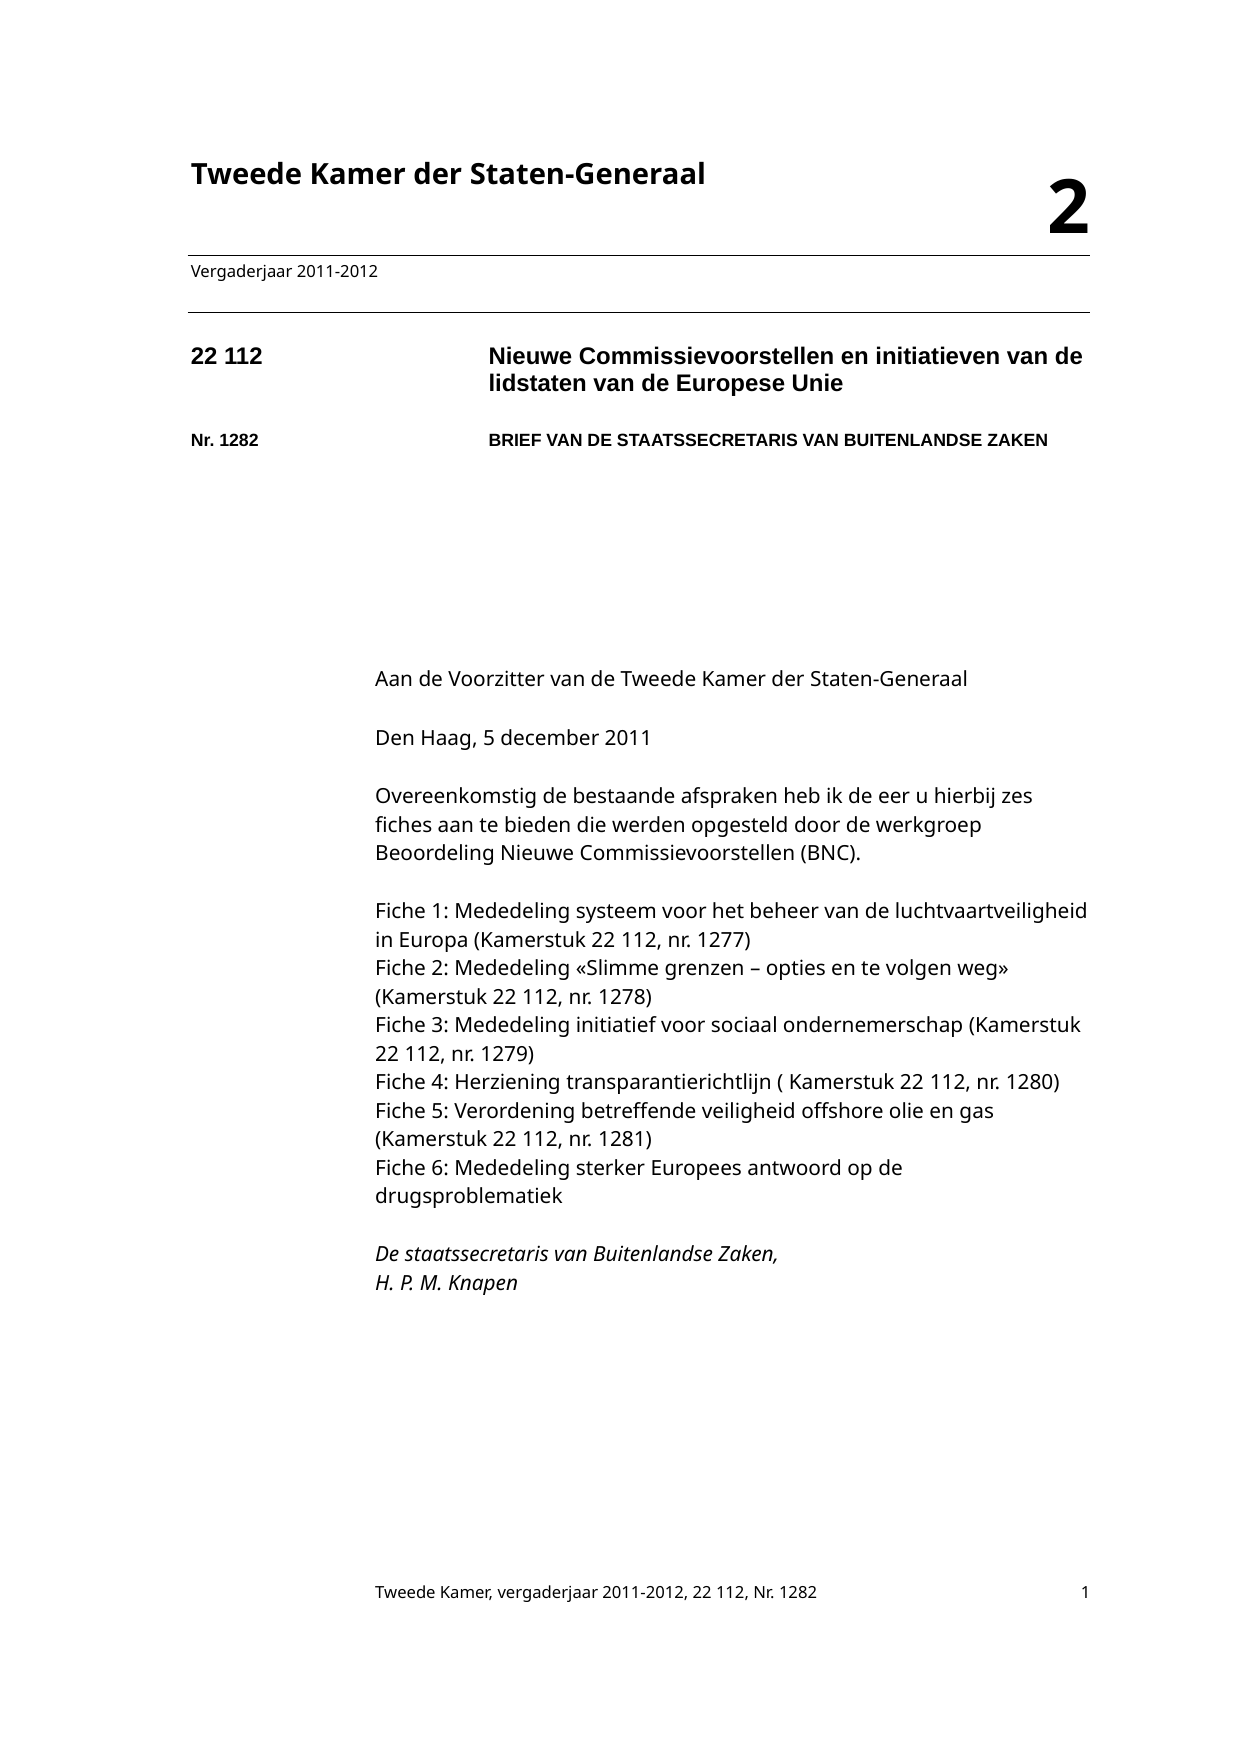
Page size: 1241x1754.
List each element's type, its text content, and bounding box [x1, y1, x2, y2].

table_cell Vergaderjaar 2011-2012 [188, 256, 485, 312]
text Overeenkomstig de bestaande afspraken heb ik de eer u hierbij zes fiches aan te bieden die werden opgesteld door de werkgroep Beoordeling Nieuwe Commissievoorstellen (BNC). [375, 781, 1090, 867]
table_cell [188, 313, 485, 339]
table_cell Nr. 1282 [188, 427, 485, 546]
table_cell [485, 256, 1090, 312]
text Fiche 3: Mededeling initiatief voor sociaal ondernemerschap (Kamerstuk 22 112, nr. 1279) [375, 1010, 1090, 1067]
text De staatssecretaris van Buitenlandse Zaken, [375, 1239, 1090, 1268]
text Fiche 4: Herziening transparantierichtlijn ( Kamerstuk 22 112, nr. 1280) [375, 1067, 1090, 1096]
text Fiche 6: Mededeling sterker Europees antwoord op de drugsproblematiek [375, 1153, 1090, 1209]
table_cell [485, 313, 1090, 339]
table_cell Nieuwe Commissievoorstellen en initiatieven van de lidstaten van de Europese Unie [485, 339, 1090, 427]
table_header Tweede Kamer der Staten-Generaal [188, 150, 909, 255]
text Fiche 2: Mededeling «Slimme grenzen – opties en te volgen weg» (Kamerstuk 22 112, nr. 1278) [375, 953, 1090, 1010]
table_cell BRIEF VAN DE STAATSSECRETARIS VAN BUITENLANDSE ZAKEN [485, 427, 1090, 546]
table_cell 22 112 [188, 339, 485, 427]
text Fiche 5: Verordening betreffende veiligheid offshore olie en gas (Kamerstuk 22 112, nr. 1281) [375, 1096, 1090, 1153]
text Den Haag, 5 december 2011 [375, 723, 1090, 751]
text H. P. M. Knapen [375, 1268, 1090, 1296]
text Fiche 1: Mededeling systeem voor het beheer van de luchtvaartveiligheid in Europa (Kamerstuk 22 112, nr. 1277) [375, 897, 1090, 953]
table_header 2 [910, 150, 1090, 255]
text Aan de Voorzitter van de Tweede Kamer der Staten-Generaal [375, 664, 1090, 693]
